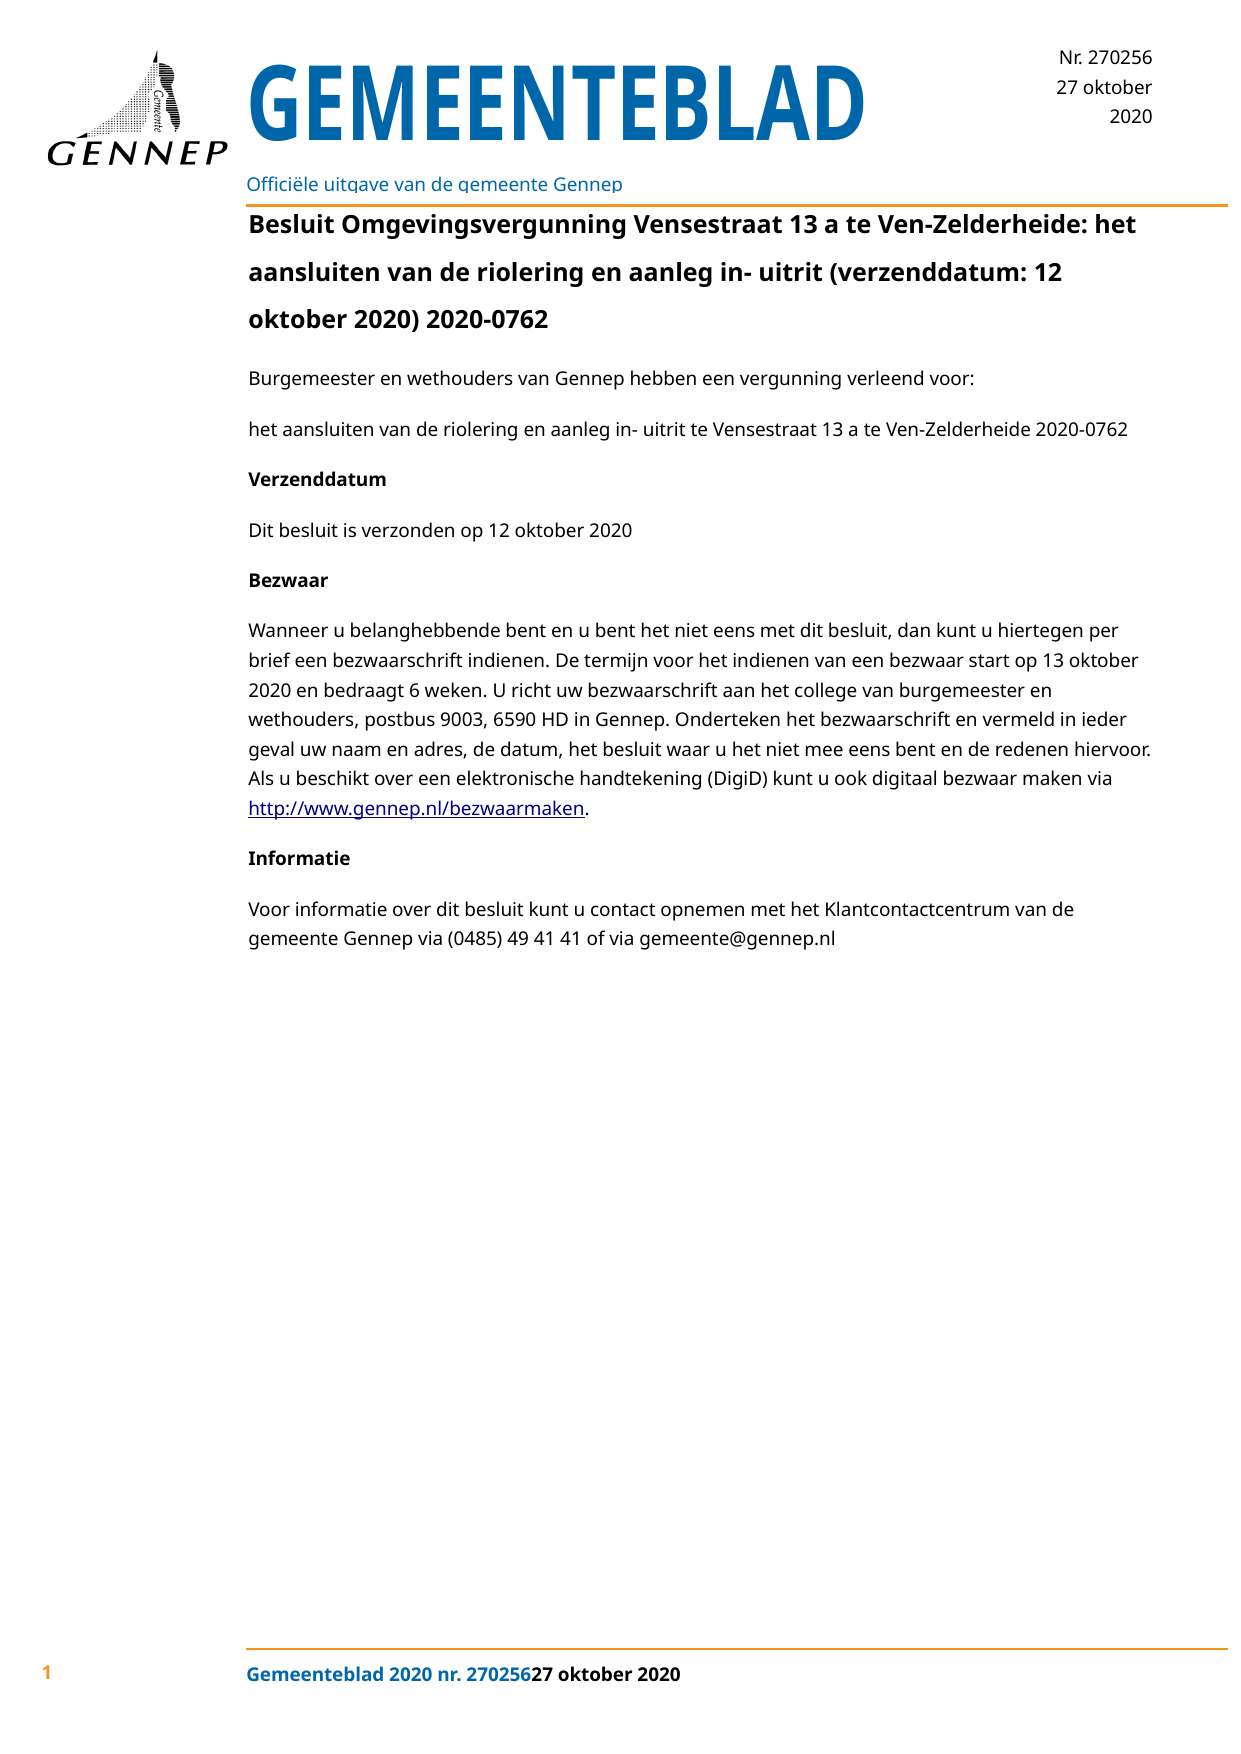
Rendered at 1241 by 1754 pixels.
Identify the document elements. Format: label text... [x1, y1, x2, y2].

text Verzenddatum [248, 466, 1152, 492]
text Voor informatie over dit besluit kunt u contact opnemen met het Klantcontactcentrum van de gemeente Gennep via (0485) 49 41 41 of via gemeente@gennep.nl [248, 896, 1152, 951]
text Burgemeester en wethouders van Gennep hebben een vergunning verleend voor: [248, 366, 1152, 391]
text Wanneer u belanghebbende bent en u bent het niet eens met dit besluit, dan kunt u hiertegen per brief een bezwaarschrift indienen. De termijn voor het indienen van een bezwaar start op 13 oktober 2020 en bedraagt 6 weken. U richt uw bezwaarschrift aan het college van burgemeester en wethouders, postbus 9003, 6590 HD in Gennep. Onderteken het bezwaarschrift en vermeld in ieder geval uw naam en adres, de datum, het besluit waar u het niet mee eens bent en de redenen hiervoor. Als u beschikt over een elektronische handtekening (DigiD) kunt u ook digitaal bezwaar maken via http://www.gennep.nl/bezwaarmaken. [248, 618, 1152, 821]
text Dit besluit is verzonden op 12 oktober 2020 [248, 517, 1152, 542]
text Besluit Omgevingsvergunning Vensestraat 13 a te Ven-Zelderheide: het aansluiten van de riolering en aanleg in- uitrit (verzenddatum: 12 oktober 2020) 2020-0762 [248, 207, 1152, 336]
text Informatie [248, 846, 1152, 871]
picture [41, 47, 231, 172]
text Bezwaar [248, 567, 1152, 593]
text het aansluiten van de riolering en aanleg in- uitrit te Vensestraat 13 a te Ven-Zelderheide 2020-0762 [248, 416, 1152, 442]
